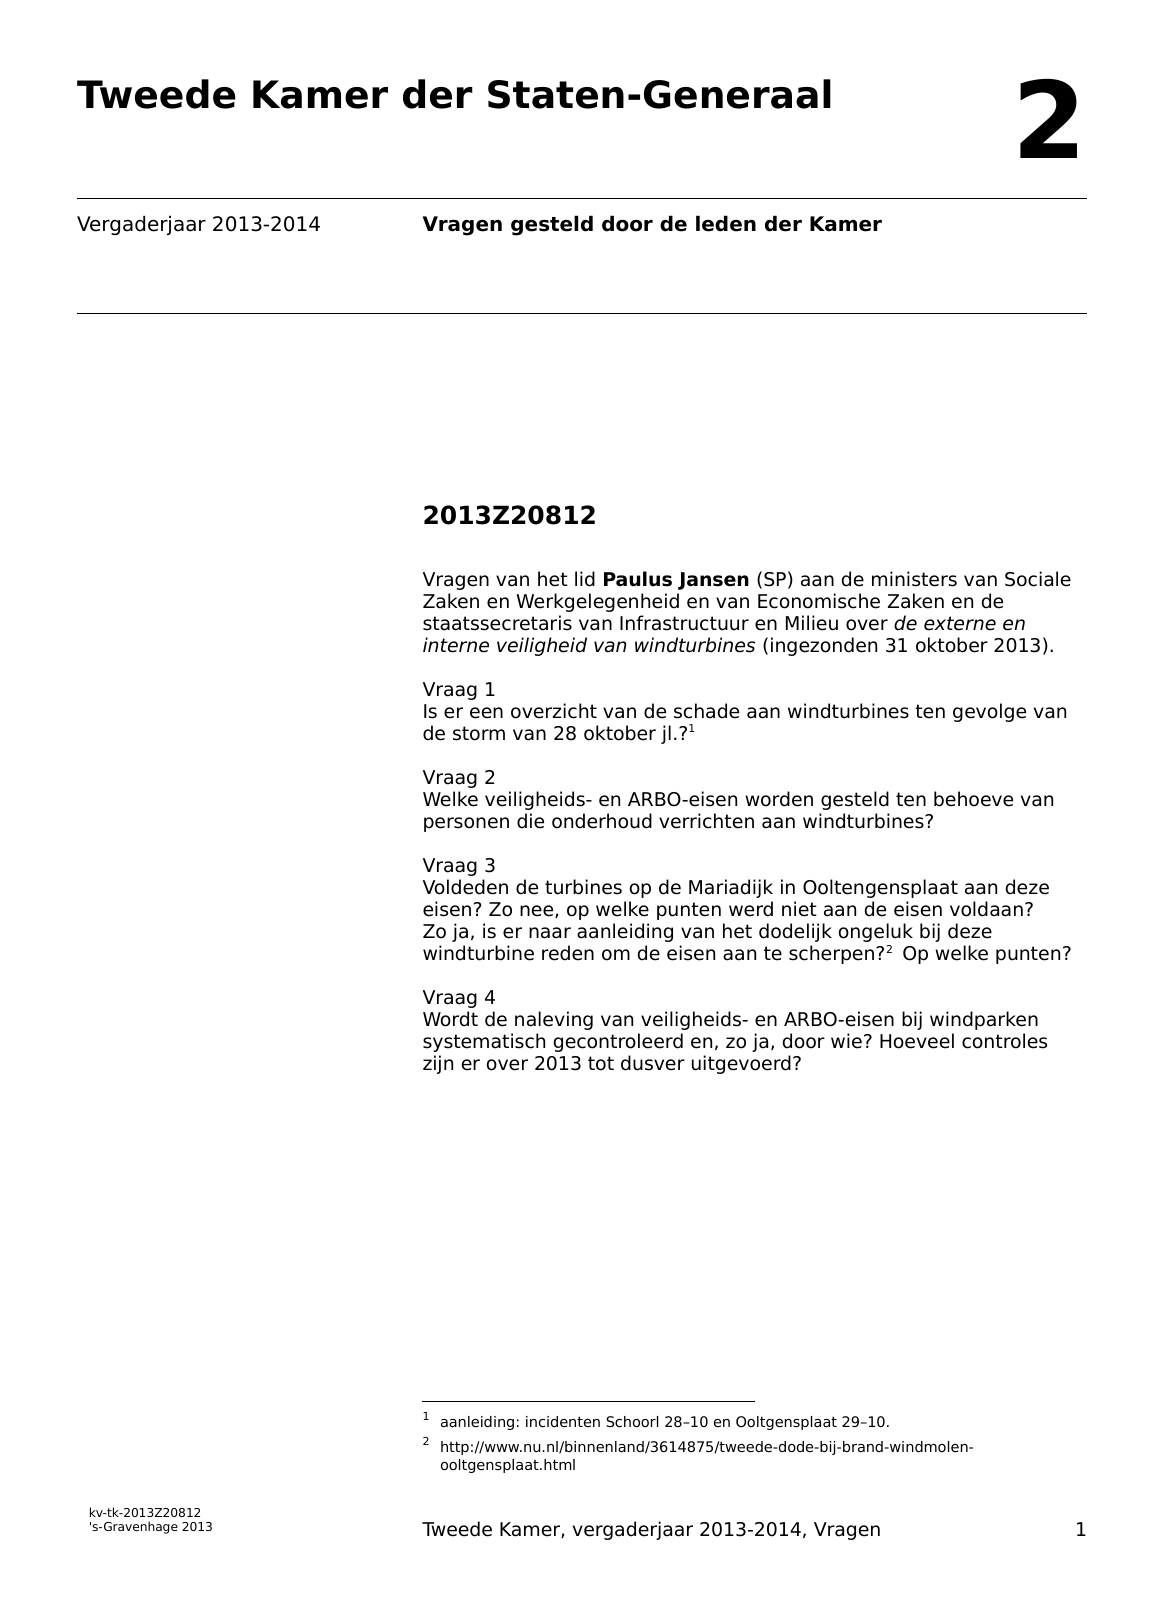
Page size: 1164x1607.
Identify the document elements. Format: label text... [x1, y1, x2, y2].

text Vraag 3 [422, 855, 1087, 877]
text Welke veiligheids- en ARBO-eisen worden gesteld ten behoeve van personen die onderhoud verrichten aan windturbines? [422, 789, 1087, 833]
text Vraag 2 [422, 767, 1087, 789]
text Vraag 4 [422, 987, 1087, 1009]
text http://www.nu.nl/binnenland/3614875/tweede-dode-bij-brand-windmolen-ooltgensplaat.html [422, 1435, 1087, 1474]
text 's-Gravenhage 2013 [88, 1520, 323, 1534]
text 2013Z20812 [422, 501, 1087, 531]
table_header Tweede Kamer der Staten-Generaal [77, 59, 886, 198]
table_header 2 [886, 59, 1087, 198]
text Vragen van het lid Paulus Jansen (SP) aan de ministers van Sociale Zaken en Werkgelegenheid en van Economische Zaken en de staatssecretaris van Infrastructuur en Milieu over de externe en interne veiligheid van windturbines (ingezonden 31 oktober 2013). [422, 569, 1087, 657]
table_cell Vergaderjaar 2013-2014 [77, 199, 422, 313]
text kv-tk-2013Z20812 [88, 1506, 323, 1520]
table_cell Vragen gesteld door de leden der Kamer [422, 199, 1087, 313]
text aanleiding: incidenten Schoorl 28–10 en Ooltgensplaat 29–10. [422, 1410, 1087, 1432]
text Wordt de naleving van veiligheids- en ARBO-eisen bij windparken systematisch gecontroleerd en, zo ja, door wie? Hoeveel controles zijn er over 2013 tot dusver uitgevoerd? [422, 1009, 1087, 1075]
text Is er een overzicht van de schade aan windturbines ten gevolge van de storm van 28 oktober jl.? [422, 701, 1087, 745]
text Zo ja, is er naar aanleiding van het dodelijk ongeluk bij deze windturbine reden om de eisen aan te scherpen? Op welke punten? [422, 921, 1087, 965]
text Voldeden de turbines op de Mariadijk in Ooltengensplaat aan deze eisen? Zo nee, op welke punten werd niet aan de eisen voldaan? [422, 877, 1087, 921]
text Vraag 1 [422, 679, 1087, 701]
